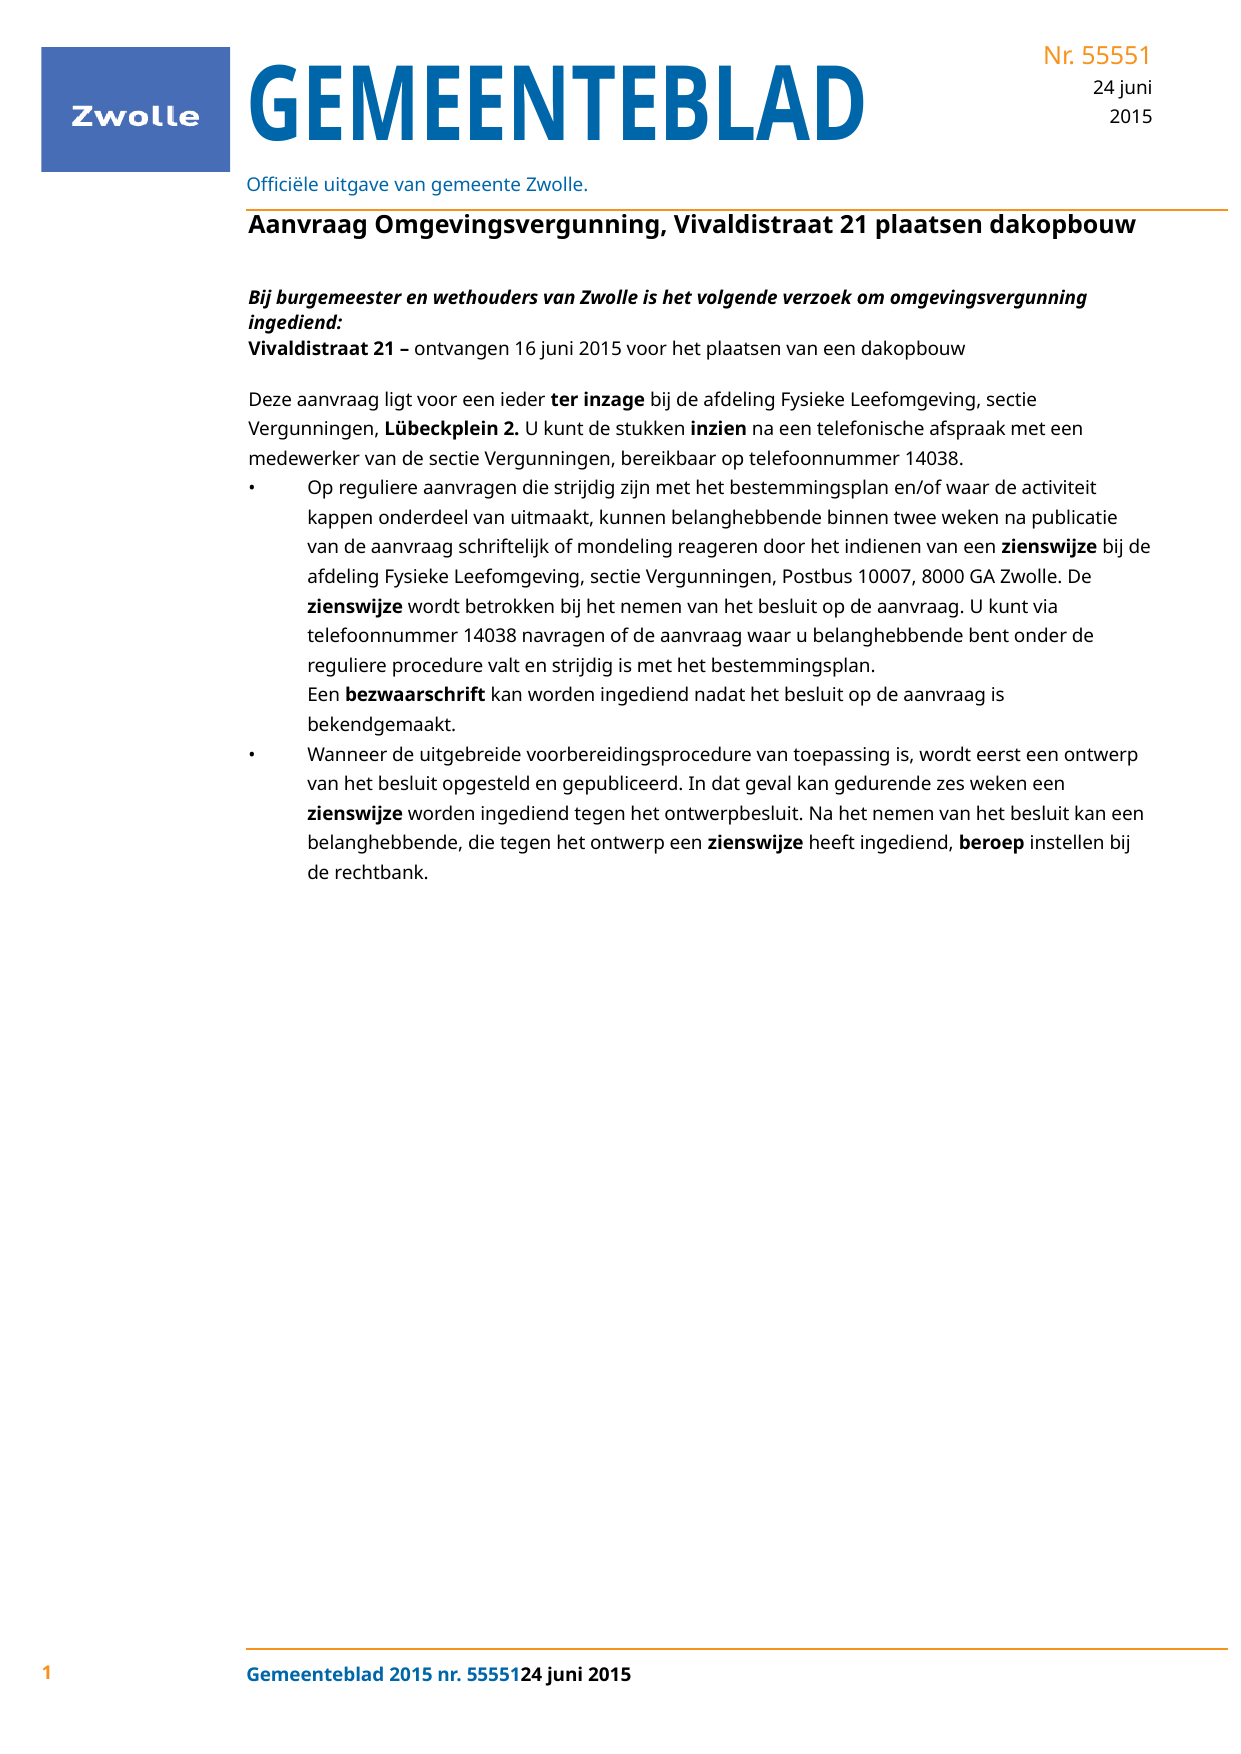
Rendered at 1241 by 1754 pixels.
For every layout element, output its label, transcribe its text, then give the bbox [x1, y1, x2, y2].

picture [41, 47, 231, 172]
list Wanneer de uitgebreide voorbereidingsprocedure van toepassing is, wordt eerst een ontwerp van het besluit opgesteld en gepubliceerd. In dat geval kan gedurende zes weken een zienswijze worden ingediend tegen het ontwerpbesluit. Na het nemen van het besluit kan een belanghebbende, die tegen het ontwerp een zienswijze heeft ingediend, beroep instellen bij de rechtbank. [248, 741, 1152, 885]
list Een bezwaarschrift kan worden ingediend nadat het besluit op de aanvraag is bekendgemaakt. [248, 682, 1152, 737]
text Vivaldistraat 21 – ontvangen 16 juni 2015 voor het plaatsen van een dakopbouw [248, 335, 1152, 361]
text Aanvraag Omgevingsvergunning, Vivaldistraat 21 plaatsen dakopbouw [248, 211, 1152, 241]
text Bij burgemeester en wethouders van Zwolle is het volgende verzoek om omgevingsvergunning ingediend: [248, 284, 1152, 335]
list Op reguliere aanvragen die strijdig zijn met het bestemmingsplan en/of waar de activiteit kappen onderdeel van uitmaakt, kunnen belanghebbende binnen twee weken na publicatie van de aanvraag schriftelijk of mondeling reageren door het indienen van een zienswijze bij de afdeling Fysieke Leefomgeving, sectie Vergunningen, Postbus 10007, 8000 GA Zwolle. De zienswijze wordt betrokken bij het nemen van het besluit op de aanvraag. U kunt via telefoonnummer 14038 navragen of de aanvraag waar u belanghebbende bent onder de reguliere procedure valt en strijdig is met het bestemmingsplan. [248, 474, 1152, 678]
text Deze aanvraag ligt voor een ieder ter inzage bij de afdeling Fysieke Leefomgeving, sectie Vergunningen, Lübeckplein 2. U kunt de stukken inzien na een telefonische afspraak met een medewerker van de sectie Vergunningen, bereikbaar op telefoonnummer 14038. [248, 386, 1152, 471]
